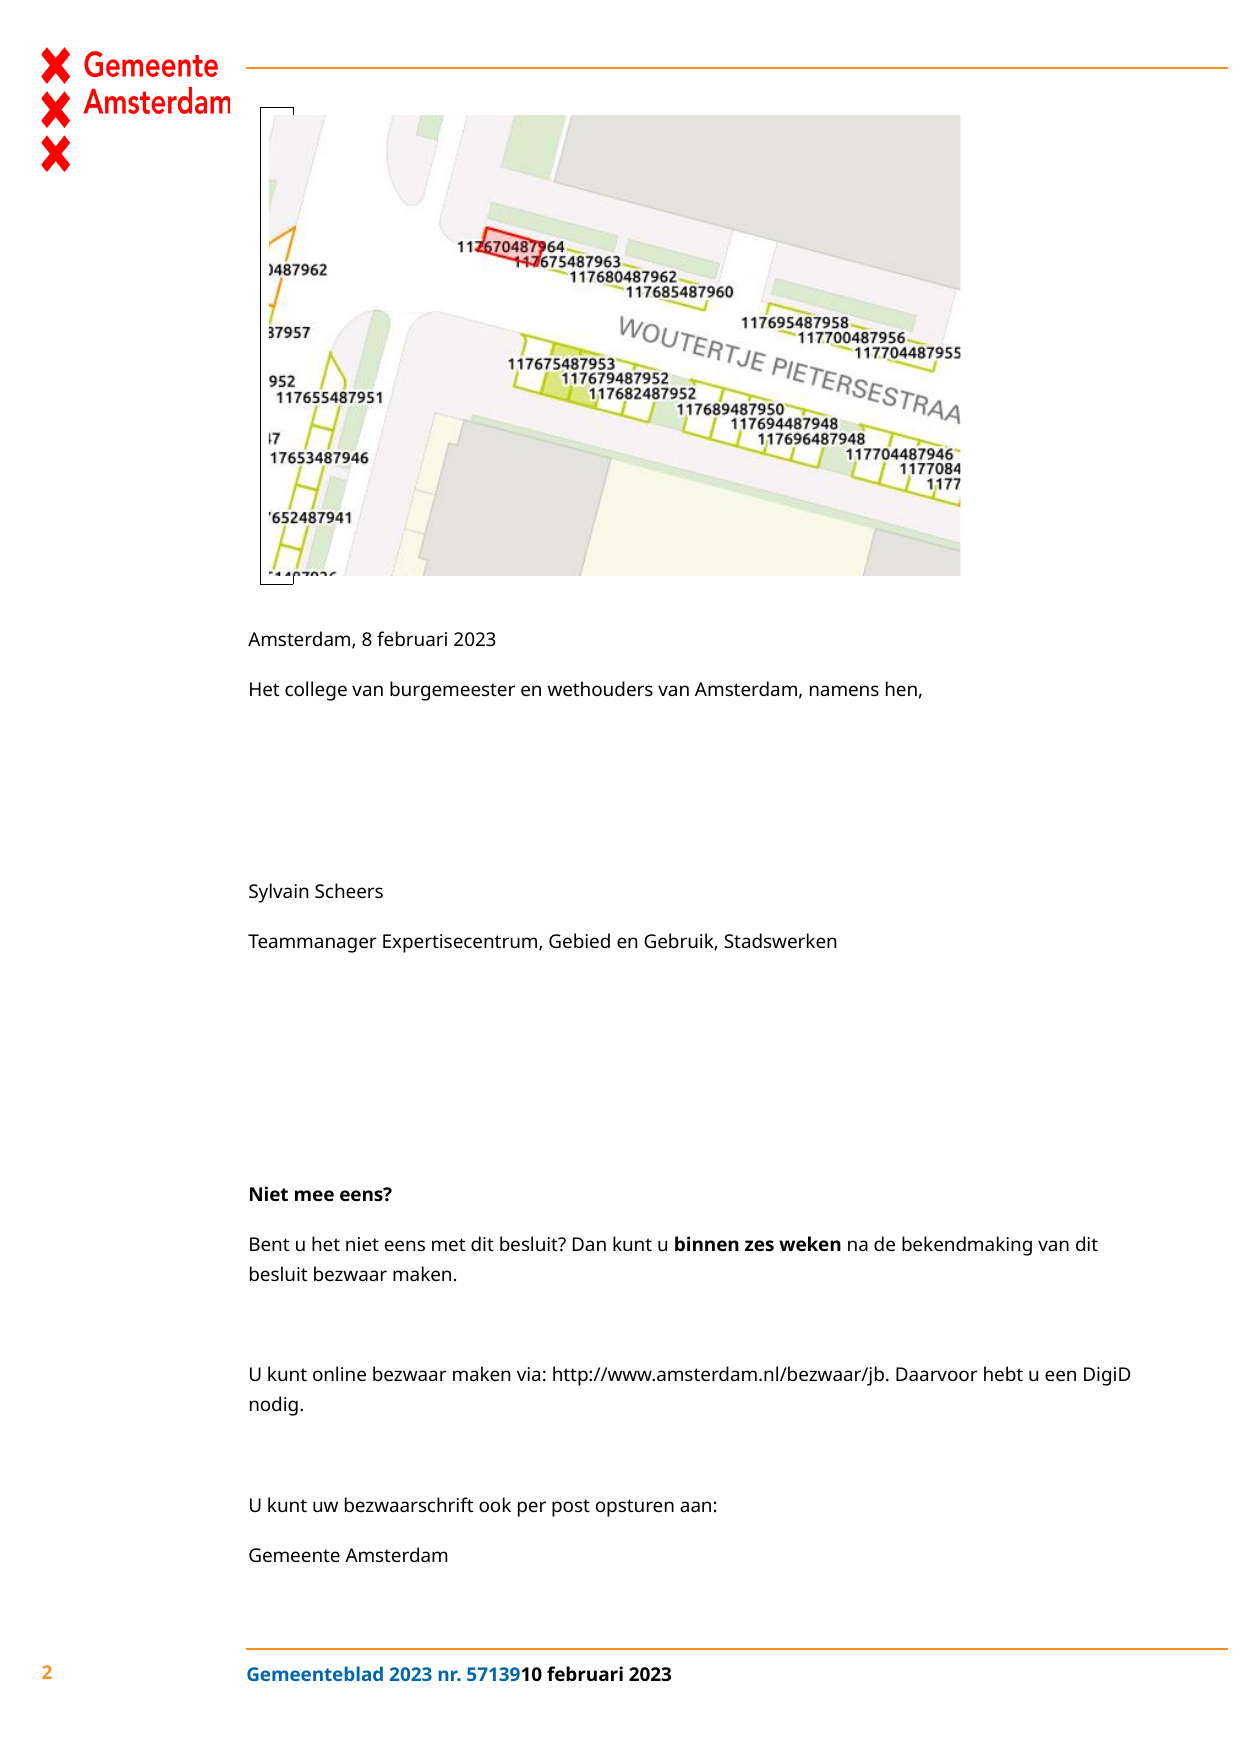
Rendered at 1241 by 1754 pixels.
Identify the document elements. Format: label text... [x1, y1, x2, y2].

text Gemeente Amsterdam [248, 1542, 1152, 1568]
text U kunt online bezwaar maken via: http://www.amsterdam.nl/bezwaar/jb. Daarvoor hebt u een DigiD nodig. [248, 1362, 1152, 1417]
text Bent u het niet eens met dit besluit? Dan kunt u binnen zes weken na de bekendmaking van dit besluit bezwaar maken. [248, 1231, 1152, 1287]
text Sylvain Scheers [248, 878, 1152, 904]
picture [41, 47, 231, 172]
text Amsterdam, 8 februari 2023 [248, 626, 1152, 652]
text Niet mee eens? [248, 1181, 1152, 1207]
text Het college van burgemeester en wethouders van Amsterdam, namens hen, [248, 677, 1152, 702]
picture [268, 115, 961, 576]
text U kunt uw bezwaarschrift ook per post opsturen aan: [248, 1492, 1152, 1518]
text Teammanager Expertisecentrum, Gebied en Gebruik, Stadswerken [248, 929, 1152, 954]
